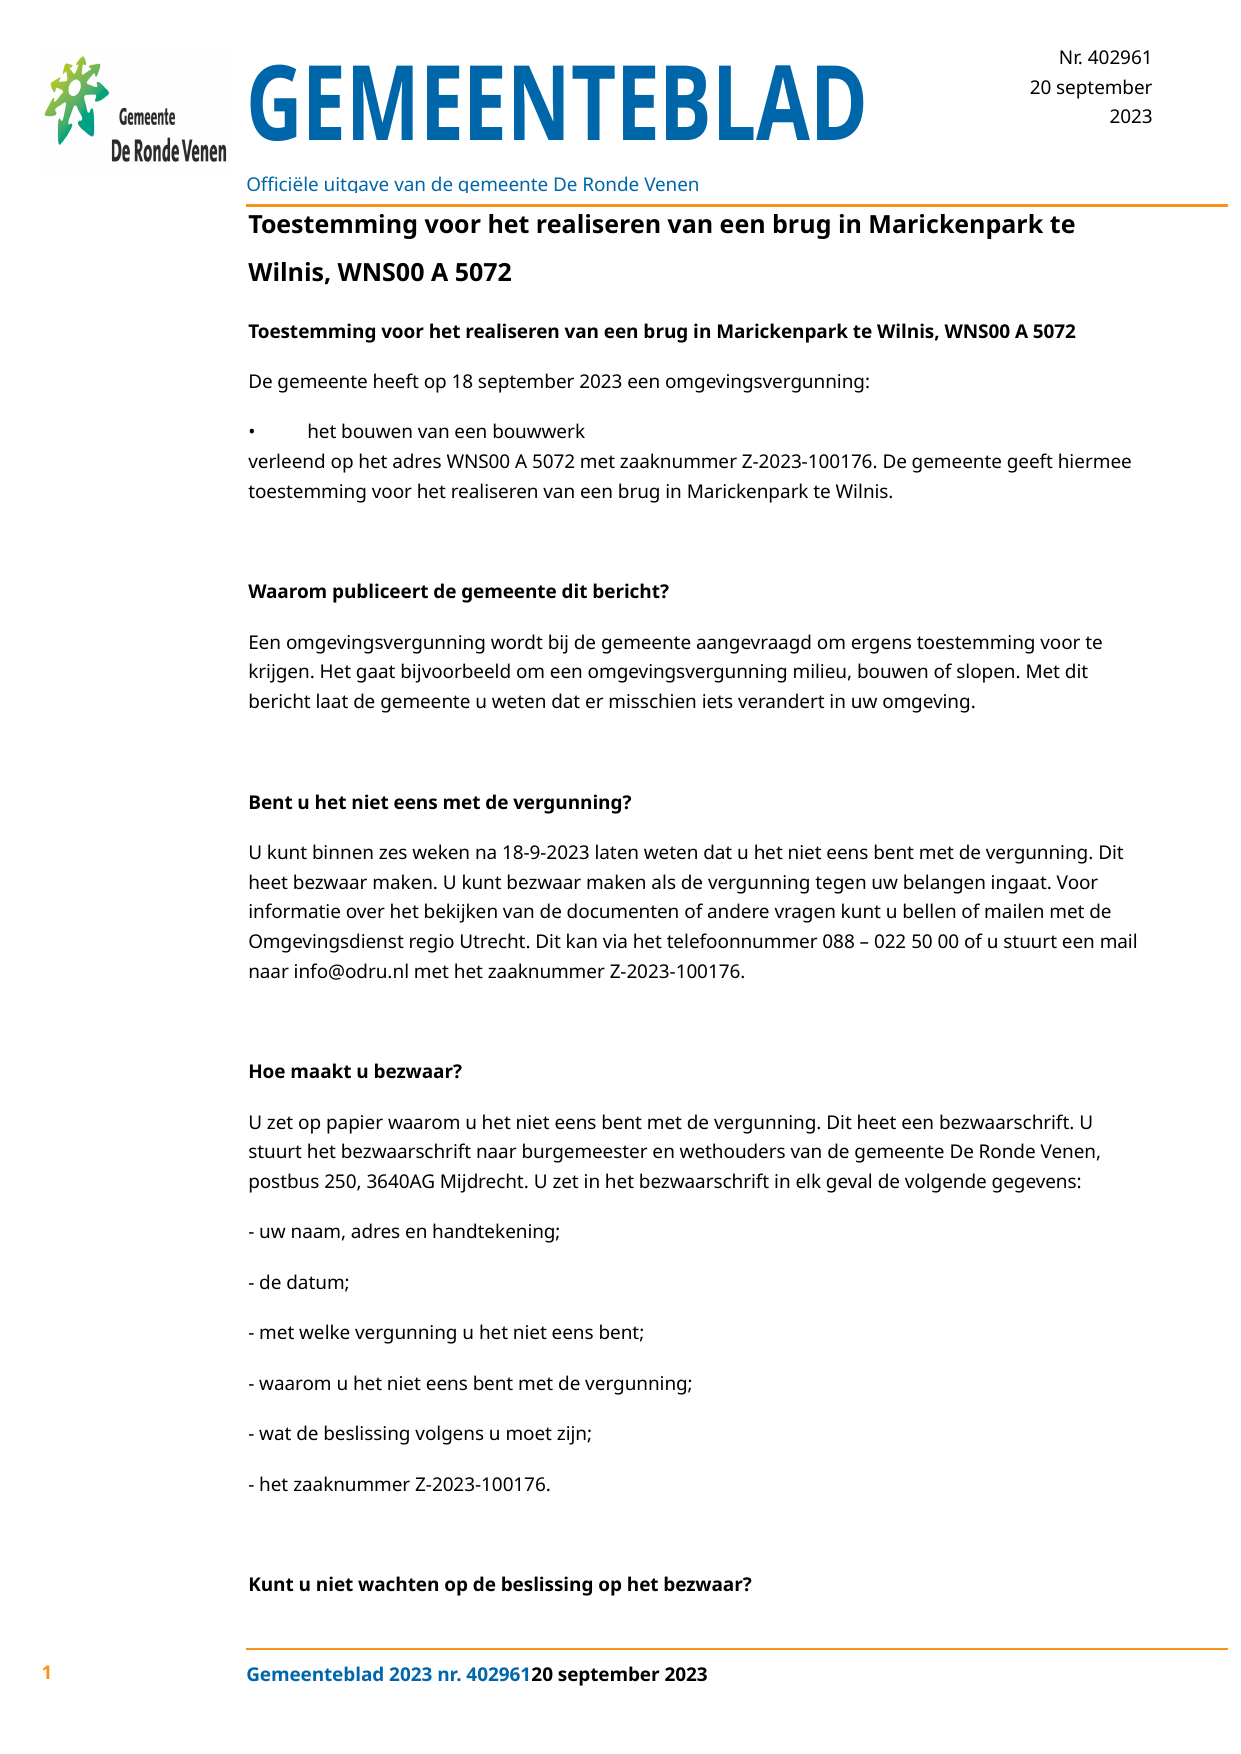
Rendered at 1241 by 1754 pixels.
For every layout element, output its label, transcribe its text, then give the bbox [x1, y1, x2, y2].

text Een omgevingsvergunning wordt bij de gemeente aangevraagd om ergens toestemming voor te krijgen. Het gaat bijvoorbeeld om een omgevingsvergunning milieu, bouwen of slopen. Met dit bericht laat de gemeente u weten dat er misschien iets verandert in uw omgeving. [248, 629, 1152, 714]
text Toestemming voor het realiseren van een brug in Marickenpark te Wilnis, WNS00 A 5072 [248, 318, 1152, 344]
text verleend op het adres WNS00 A 5072 met zaaknummer Z-2023-100176. De gemeente geeft hiermee toestemming voor het realiseren van een brug in Marickenpark te Wilnis. [248, 448, 1152, 504]
text - uw naam, adres en handtekening; [248, 1219, 1152, 1244]
text - waarom u het niet eens bent met de vergunning; [248, 1370, 1152, 1396]
list het bouwen van een bouwwerk [248, 419, 1152, 444]
text Hoe maakt u bezwaar? [248, 1059, 1152, 1084]
text - met welke vergunning u het niet eens bent; [248, 1319, 1152, 1345]
text Toestemming voor het realiseren van een brug in Marickenpark te Wilnis, WNS00 A 5072 [248, 207, 1152, 288]
text U zet op papier waarom u het niet eens bent met de vergunning. Dit heet een bezwaarschrift. U stuurt het bezwaarschrift naar burgemeester en wethouders van de gemeente De Ronde Venen, postbus 250, 3640AG Mijdrecht. U zet in het bezwaarschrift in elk geval de volgende gegevens: [248, 1109, 1152, 1194]
text - het zaaknummer Z-2023-100176. [248, 1471, 1152, 1497]
text - de datum; [248, 1269, 1152, 1295]
text U kunt binnen zes weken na 18-9-2023 laten weten dat u het niet eens bent met de vergunning. Dit heet bezwaar maken. U kunt bezwaar maken als de vergunning tegen uw belangen ingaat. Voor informatie over het bekijken van de documenten of andere vragen kunt u bellen of mailen met de Omgevingsdienst regio Utrecht. Dit kan via het telefoonnummer 088 – 022 50 00 of u stuurt een mail naar info@odru.nl met het zaaknummer Z-2023-100176. [248, 839, 1152, 984]
picture [41, 47, 231, 172]
text Kunt u niet wachten op de beslissing op het bezwaar? [248, 1572, 1152, 1597]
text - wat de beslissing volgens u moet zijn; [248, 1420, 1152, 1446]
text Bent u het niet eens met de vergunning? [248, 789, 1152, 815]
text Waarom publiceert de gemeente dit bericht? [248, 579, 1152, 604]
text De gemeente heeft op 18 september 2023 een omgevingsvergunning: [248, 368, 1152, 394]
